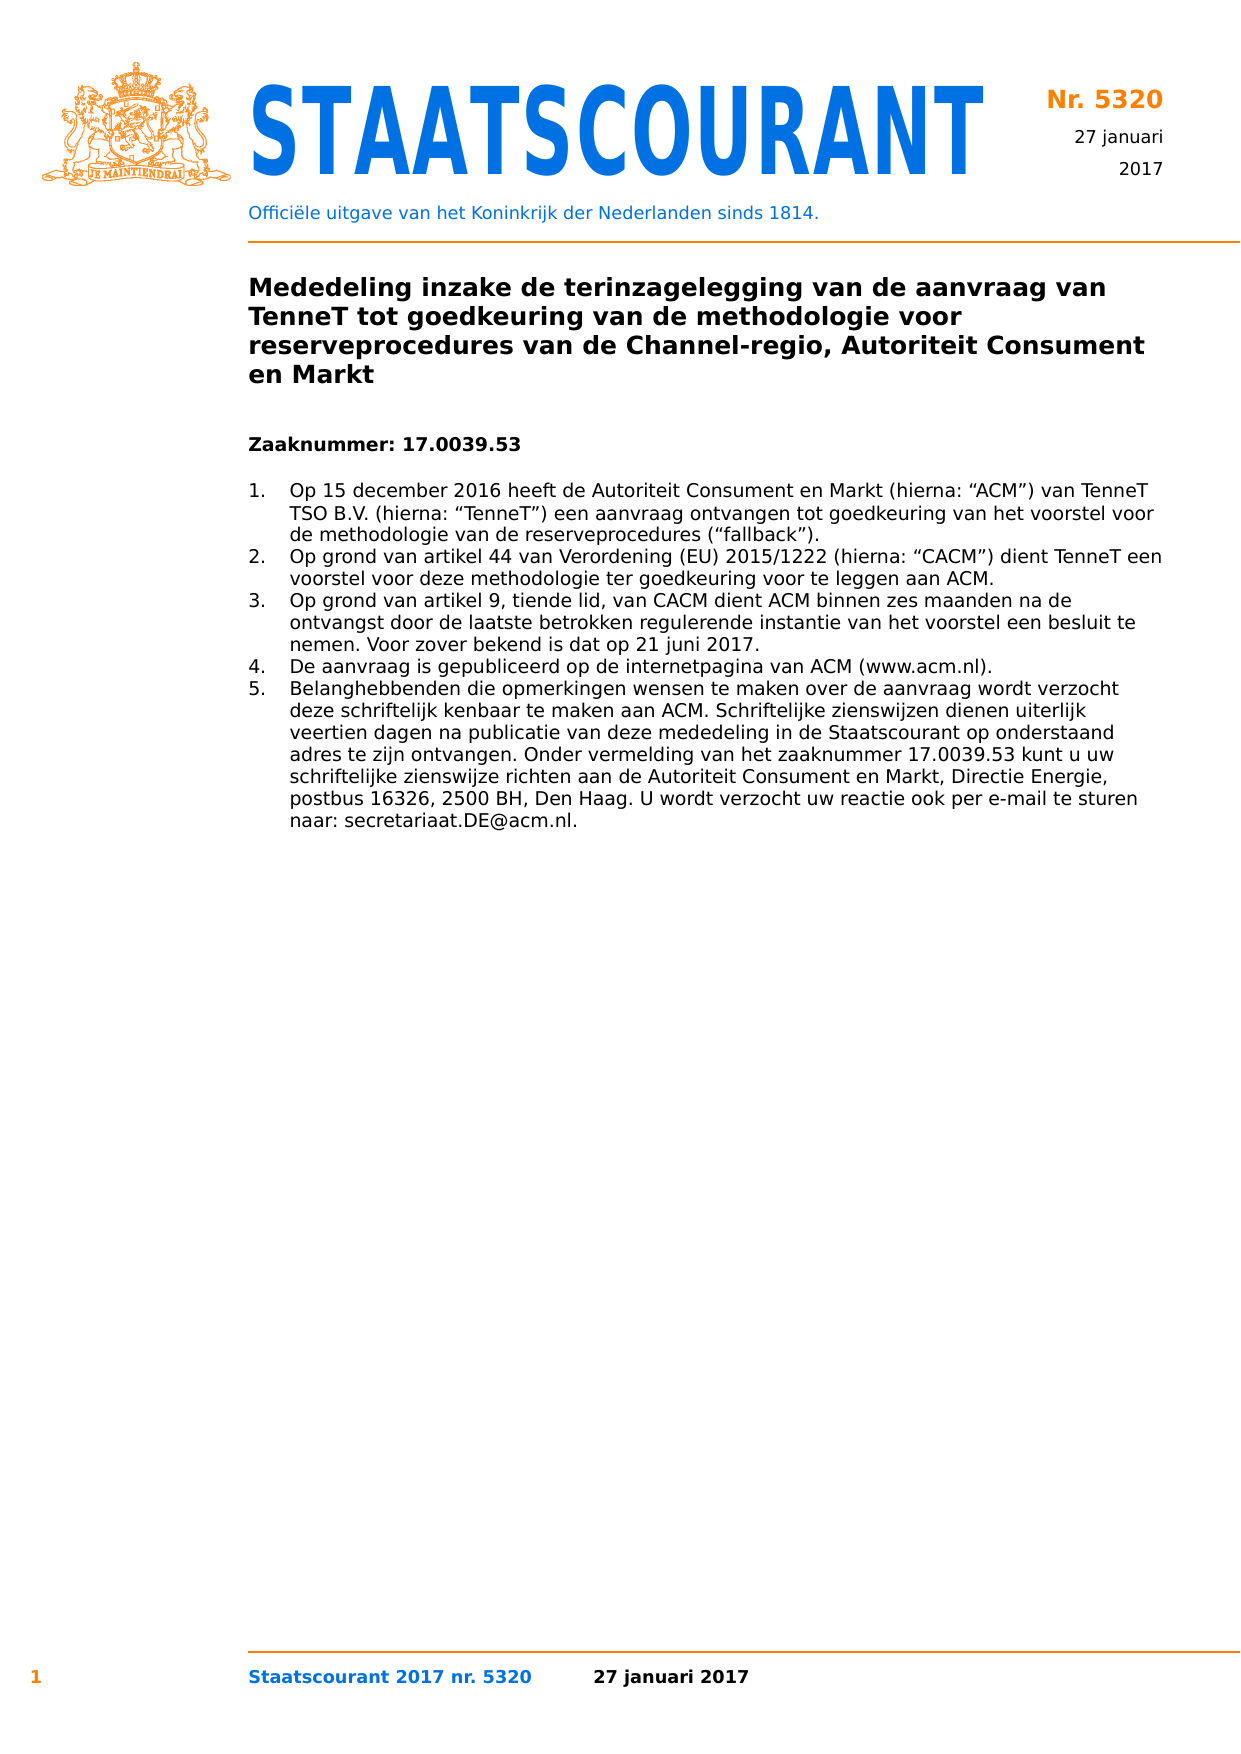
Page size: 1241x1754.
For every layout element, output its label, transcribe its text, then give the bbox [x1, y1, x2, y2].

text 1. Op 15 december 2016 heeft de Autoriteit Consument en Markt (hierna: “ACM”) van TenneT TSO B.V. (hierna: “TenneT”) een aanvraag ontvangen tot goedkeuring van het voorstel voor de methodologie van de reserveprocedures (“fallback”). [248, 480, 1163, 546]
text 4. De aanvraag is gepubliceerd op de internetpagina van ACM (www.acm.nl). [248, 656, 1163, 678]
text 2. Op grond van artikel 44 van Verordening (EU) 2015/1222 (hierna: “CACM”) dient TenneT een voorstel voor deze methodologie ter goedkeuring voor te leggen aan ACM. [248, 546, 1163, 590]
text 5. Belanghebbenden die opmerkingen wensen te maken over de aanvraag wordt verzocht deze schriftelijk kenbaar te maken aan ACM. Schriftelijke zienswijzen dienen uiterlijk veertien dagen na publicatie van deze mededeling in de Staatscourant op onderstaand adres te zijn ontvangen. Onder vermelding van het zaaknummer 17.0039.53 kunt u uw schriftelijke zienswijze richten aan de Autoriteit Consument en Markt, Directie Energie, postbus 16326, 2500 BH, Den Haag. U wordt verzocht uw reactie ook per e-mail te sturen naar: secretariaat.DE@acm.nl. [248, 678, 1163, 832]
table_header [25, 62, 248, 241]
subtitle Zaaknummer: 17.0039.53 [248, 433, 1163, 455]
picture [41, 62, 231, 186]
table_header Nr. 5320 [998, 62, 1240, 121]
text 3. Op grond van artikel 9, tiende lid, van CACM dient ACM binnen zes maanden na de ontvangst door de laatste betrokken regulerende instantie van het voorstel een besluit te nemen. Voor zover bekend is dat op 21 juni 2017. [248, 590, 1163, 656]
table_cell 27 januari [998, 121, 1240, 153]
subtitle Mededeling inzake de terinzagelegging van de aanvraag van TenneT tot goedkeuring van de methodologie voor reserveprocedures van de Channel-regio, Autoriteit Consument en Markt [248, 273, 1163, 390]
table_cell Officiële uitgave van het Koninkrijk der Nederlanden sinds 1814. [248, 203, 1240, 241]
table_header STAATSCOURANT [248, 62, 998, 203]
table_cell 2017 [998, 153, 1240, 203]
